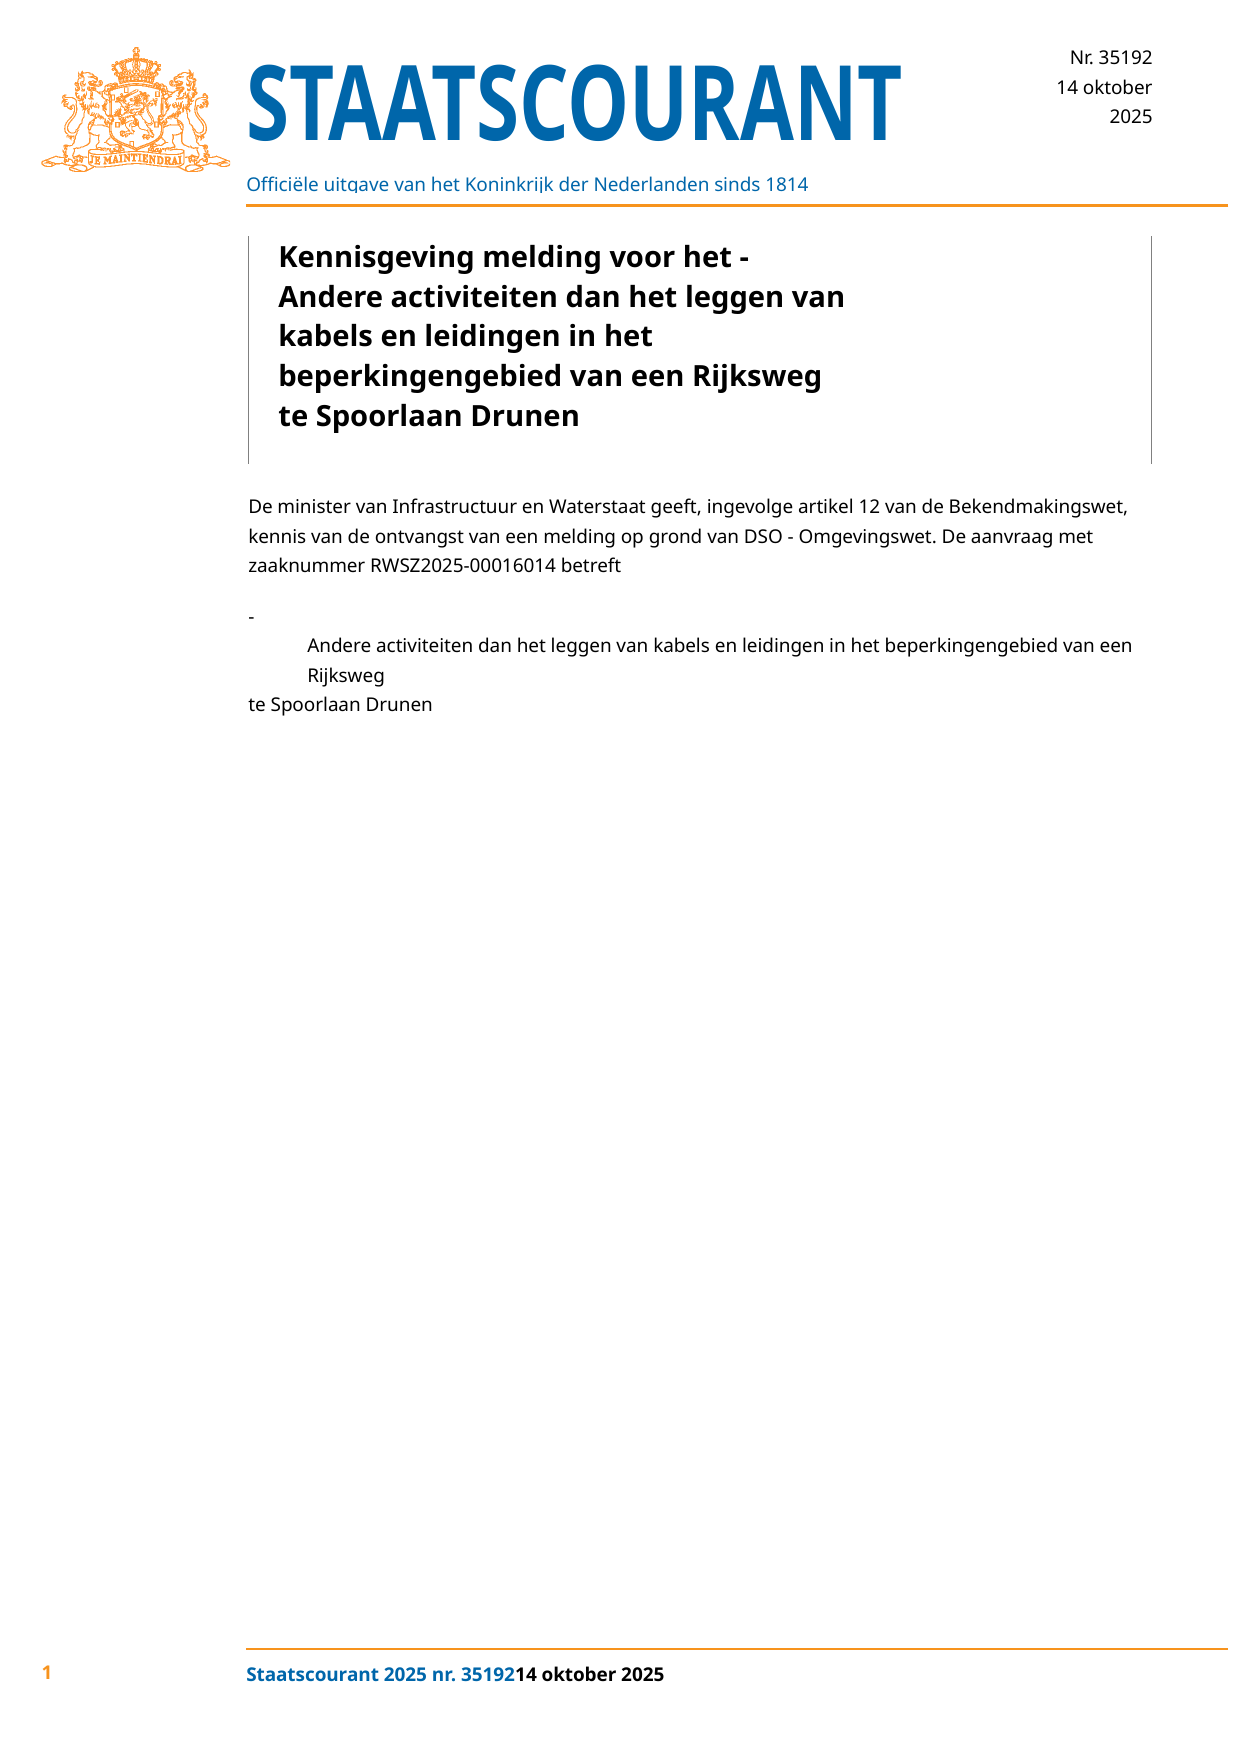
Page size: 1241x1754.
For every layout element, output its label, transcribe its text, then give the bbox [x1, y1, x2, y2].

picture [912, 236, 1090, 414]
table_header [850, 414, 1151, 464]
table_header [1090, 236, 1151, 413]
text te Spoorlaan Drunen [248, 692, 1152, 717]
text De minister van Infrastructuur en Waterstaat geeft, ingevolge artikel 12 van de Bekendmakingswet, kennis van de ontvangst van een melding op grond van DSO - Omgevingswet. De aanvraag met zaaknummer RWSZ2025-00016014 betreft [248, 493, 1152, 578]
table_header Kennisgeving melding voor het -Andere activiteiten dan het leggen van kabels en leidingen in het beperkingengebied van een Rijksweg te Spoorlaan Drunen [249, 236, 850, 464]
table_header [850, 236, 912, 413]
list Andere activiteiten dan het leggen van kabels en leidingen in het beperkingengebied van een Rijksweg [248, 632, 1152, 688]
picture [41, 47, 231, 172]
